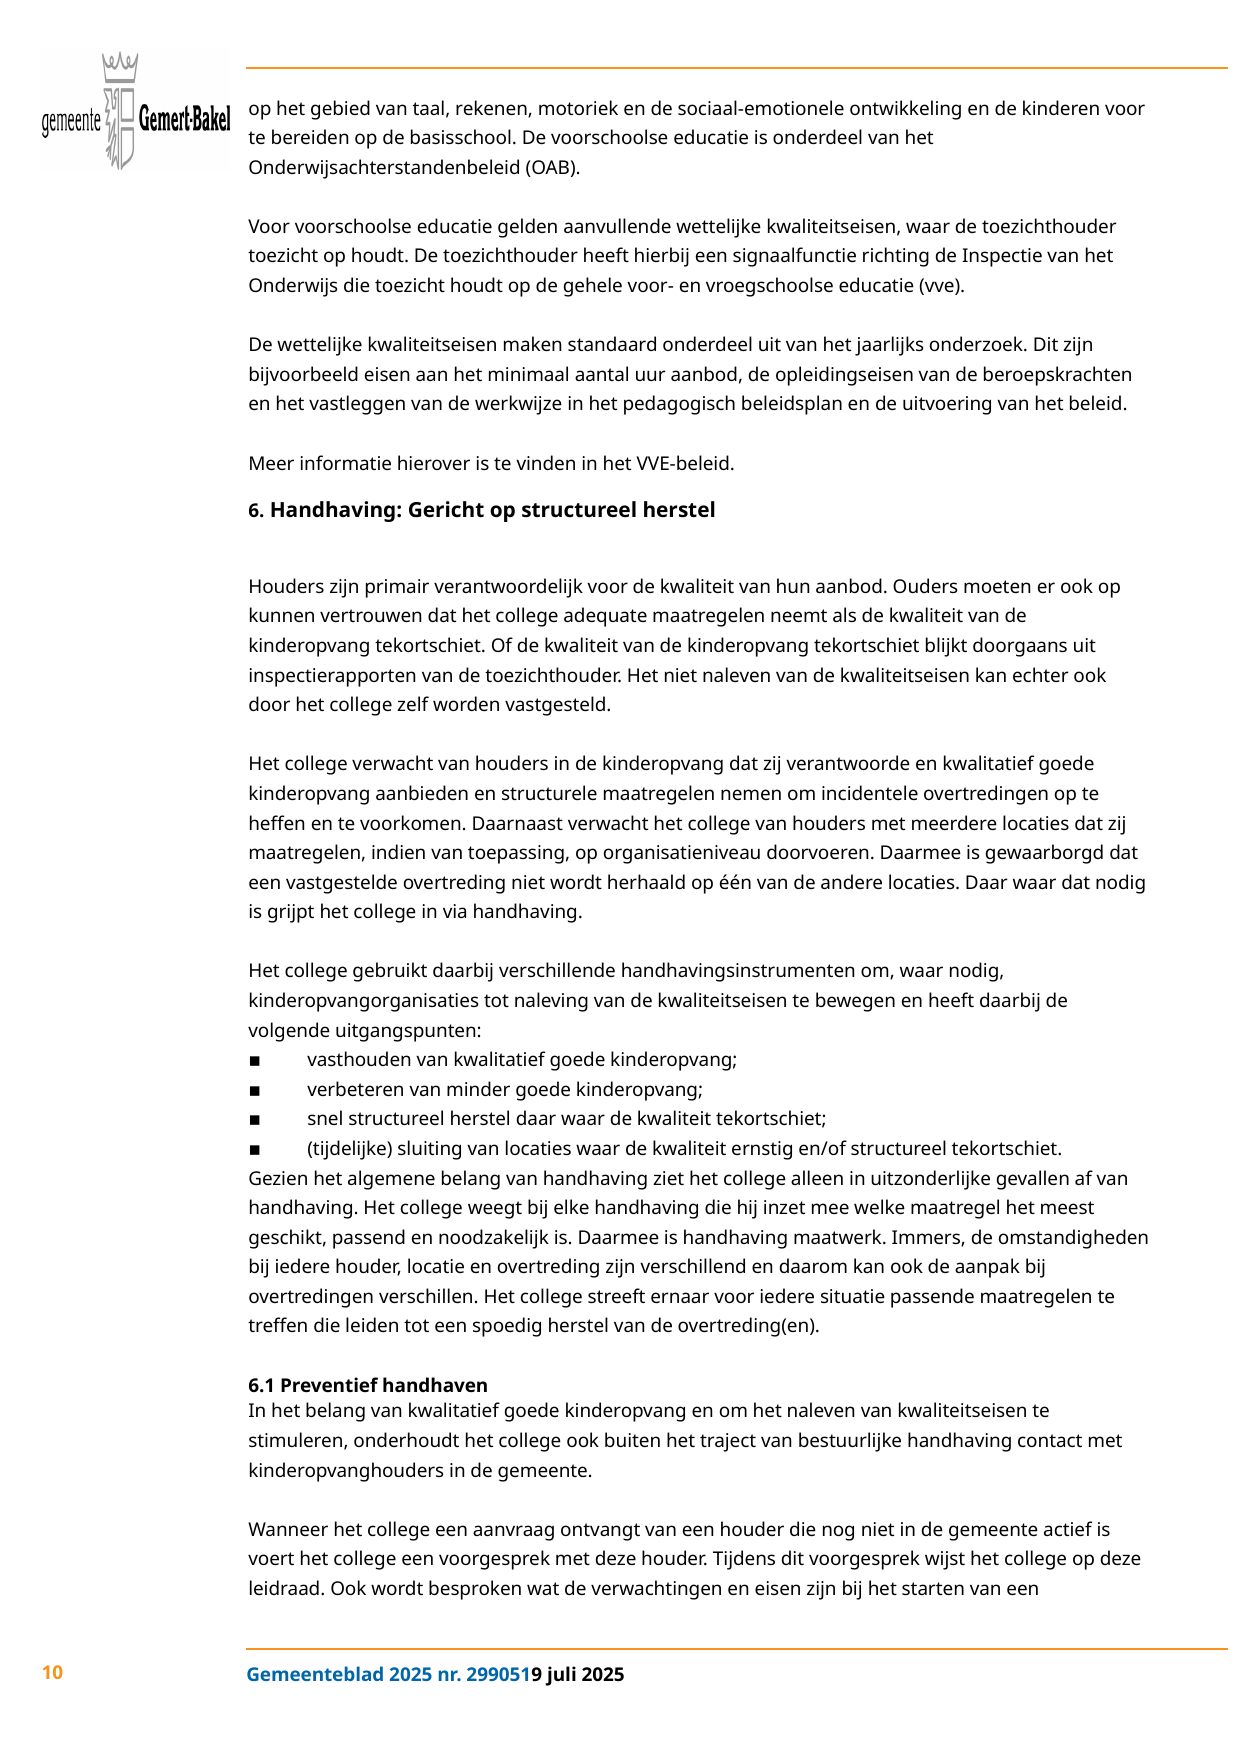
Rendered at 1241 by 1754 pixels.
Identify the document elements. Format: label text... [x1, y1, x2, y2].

text op het gebied van taal, rekenen, motoriek en de sociaal-emotionele ontwikkeling en de kinderen voor te bereiden op de basisschool. De voorschoolse educatie is onderdeel van het Onderwijsachterstandenbeleid (OAB). [248, 95, 1152, 180]
text Houders zijn primair verantwoordelijk voor de kwaliteit van hun aanbod. Ouders moeten er ook op kunnen vertrouwen dat het college adequate maatregelen neemt als de kwaliteit van de kinderopvang tekortschiet. Of de kwaliteit van de kinderopvang tekortschiet blijkt doorgaans uit inspectierapporten van de toezichthouder. Het niet naleven van de kwaliteitseisen kan echter ook door het college zelf worden vastgesteld. [248, 573, 1152, 717]
text Gezien het algemene belang van handhaving ziet het college alleen in uitzonderlijke gevallen af van handhaving. Het college weegt bij elke handhaving die hij inzet mee welke maatregel het meest geschikt, passend en noodzakelijk is. Daarmee is handhaving maatwerk. Immers, de omstandigheden bij iedere houder, locatie en overtreding zijn verschillend en daarom kan ook de aanpak bij overtredingen verschillen. Het college streeft ernaar voor iedere situatie passende maatregelen te treffen die leiden tot een spoedig herstel van de overtreding(en). [248, 1165, 1152, 1338]
list verbeteren van minder goede kinderopvang; [248, 1076, 1152, 1102]
list snel structureel herstel daar waar de kwaliteit tekortschiet; [248, 1106, 1152, 1131]
text In het belang van kwalitatief goede kinderopvang en om het naleven van kwaliteitseisen te stimuleren, onderhoudt het college ook buiten het traject van bestuurlijke handhaving contact met kinderopvanghouders in de gemeente. [248, 1398, 1152, 1482]
text 6.1 Preventief handhaven [248, 1372, 1152, 1398]
text Meer informatie hierover is te vinden in het VVE-beleid. [248, 450, 1152, 476]
text 6. Handhaving: Gericht op structureel herstel [248, 495, 1152, 524]
text Het college gebruikt daarbij verschillende handhavingsinstrumenten om, waar nodig, kinderopvangorganisaties tot naleving van de kwaliteitseisen te bewegen en heeft daarbij de volgende uitgangspunten: [248, 958, 1152, 1043]
list vasthouden van kwalitatief goede kinderopvang; [248, 1046, 1152, 1072]
text De wettelijke kwaliteitseisen maken standaard onderdeel uit van het jaarlijks onderzoek. Dit zijn bijvoorbeeld eisen aan het minimaal aantal uur aanbod, de opleidingseisen van de beroepskrachten en het vastleggen van de werkwijze in het pedagogisch beleidsplan en de uitvoering van het beleid. [248, 331, 1152, 416]
picture [41, 47, 231, 172]
text Voor voorschoolse educatie gelden aanvullende wettelijke kwaliteitseisen, waar de toezichthouder toezicht op houdt. De toezichthouder heeft hierbij een signaalfunctie richting de Inspectie van het Onderwijs die toezicht houdt op de gehele voor- en vroegschoolse educatie (vve). [248, 213, 1152, 298]
text Wanneer het college een aanvraag ontvangt van een houder die nog niet in de gemeente actief is voert het college een voorgesprek met deze houder. Tijdens dit voorgesprek wijst het college op deze leidraad. Ook wordt besproken wat de verwachtingen en eisen zijn bij het starten van een [248, 1516, 1152, 1601]
text Het college verwacht van houders in de kinderopvang dat zij verantwoorde en kwalitatief goede kinderopvang aanbieden en structurele maatregelen nemen om incidentele overtredingen op te heffen en te voorkomen. Daarnaast verwacht het college van houders met meerdere locaties dat zij maatregelen, indien van toepassing, op organisatieniveau doorvoeren. Daarmee is gewaarborgd dat een vastgestelde overtreding niet wordt herhaald op één van de andere locaties. Daar waar dat nodig is grijpt het college in via handhaving. [248, 751, 1152, 924]
list (tijdelijke) sluiting van locaties waar de kwaliteit ernstig en/of structureel tekortschiet. [248, 1135, 1152, 1161]
